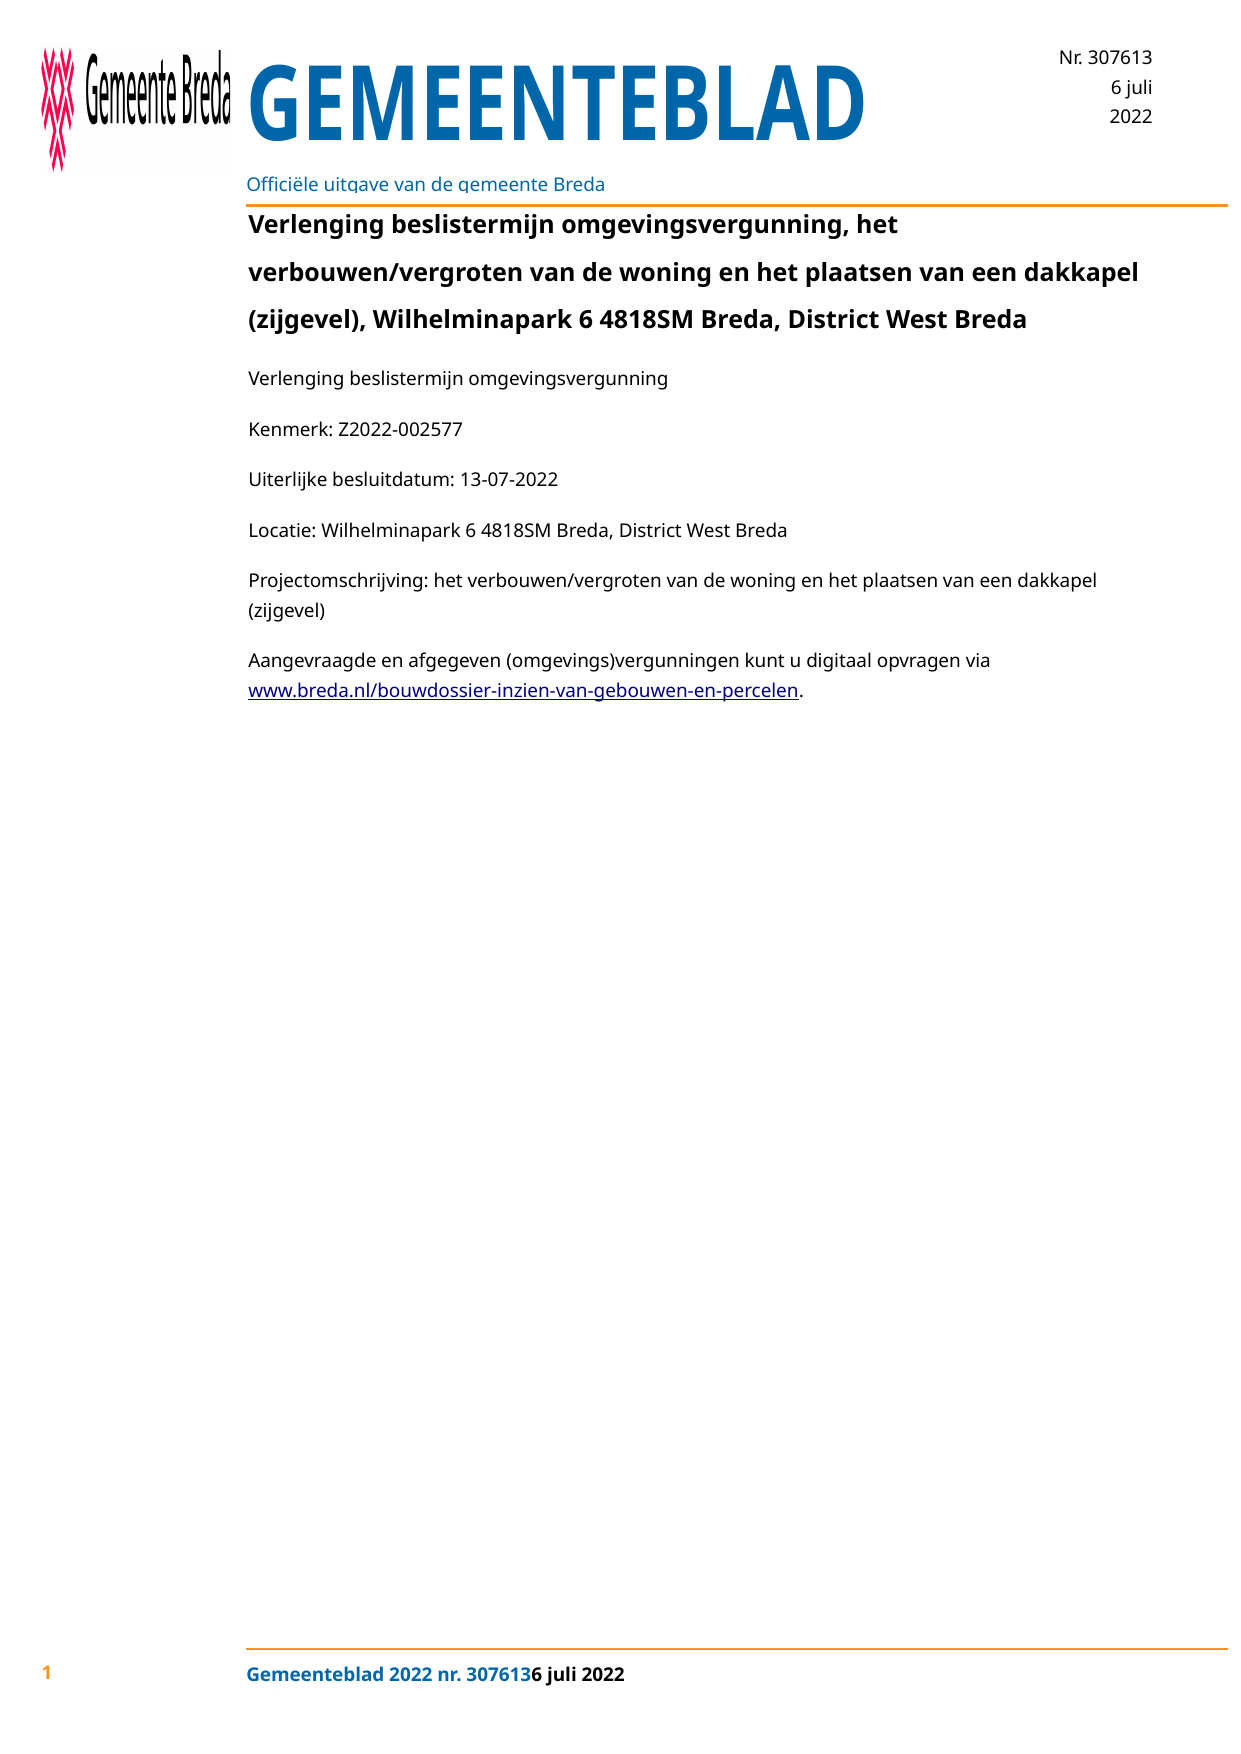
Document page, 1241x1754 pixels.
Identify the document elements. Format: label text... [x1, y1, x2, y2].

text Projectomschrijving: het verbouwen/vergroten van de woning en het plaatsen van een dakkapel (zijgevel) [248, 567, 1152, 622]
text Kenmerk: Z2022-002577 [248, 416, 1152, 442]
text Verlenging beslistermijn omgevingsvergunning, het verbouwen/vergroten van de woning en het plaatsen van een dakkapel (zijgevel), Wilhelminapark 6 4818SM Breda, District West Breda [248, 207, 1152, 336]
text Locatie: Wilhelminapark 6 4818SM Breda, District West Breda [248, 517, 1152, 542]
text Aangevraagde en afgegeven (omgevings)vergunningen kunt u digitaal opvragen via www.breda.nl/bouwdossier-inzien-van-gebouwen-en-percelen. [248, 647, 1152, 702]
text Verlenging beslistermijn omgevingsvergunning [248, 366, 1152, 391]
picture [41, 47, 231, 172]
text Uiterlijke besluitdatum: 13-07-2022 [248, 466, 1152, 492]
